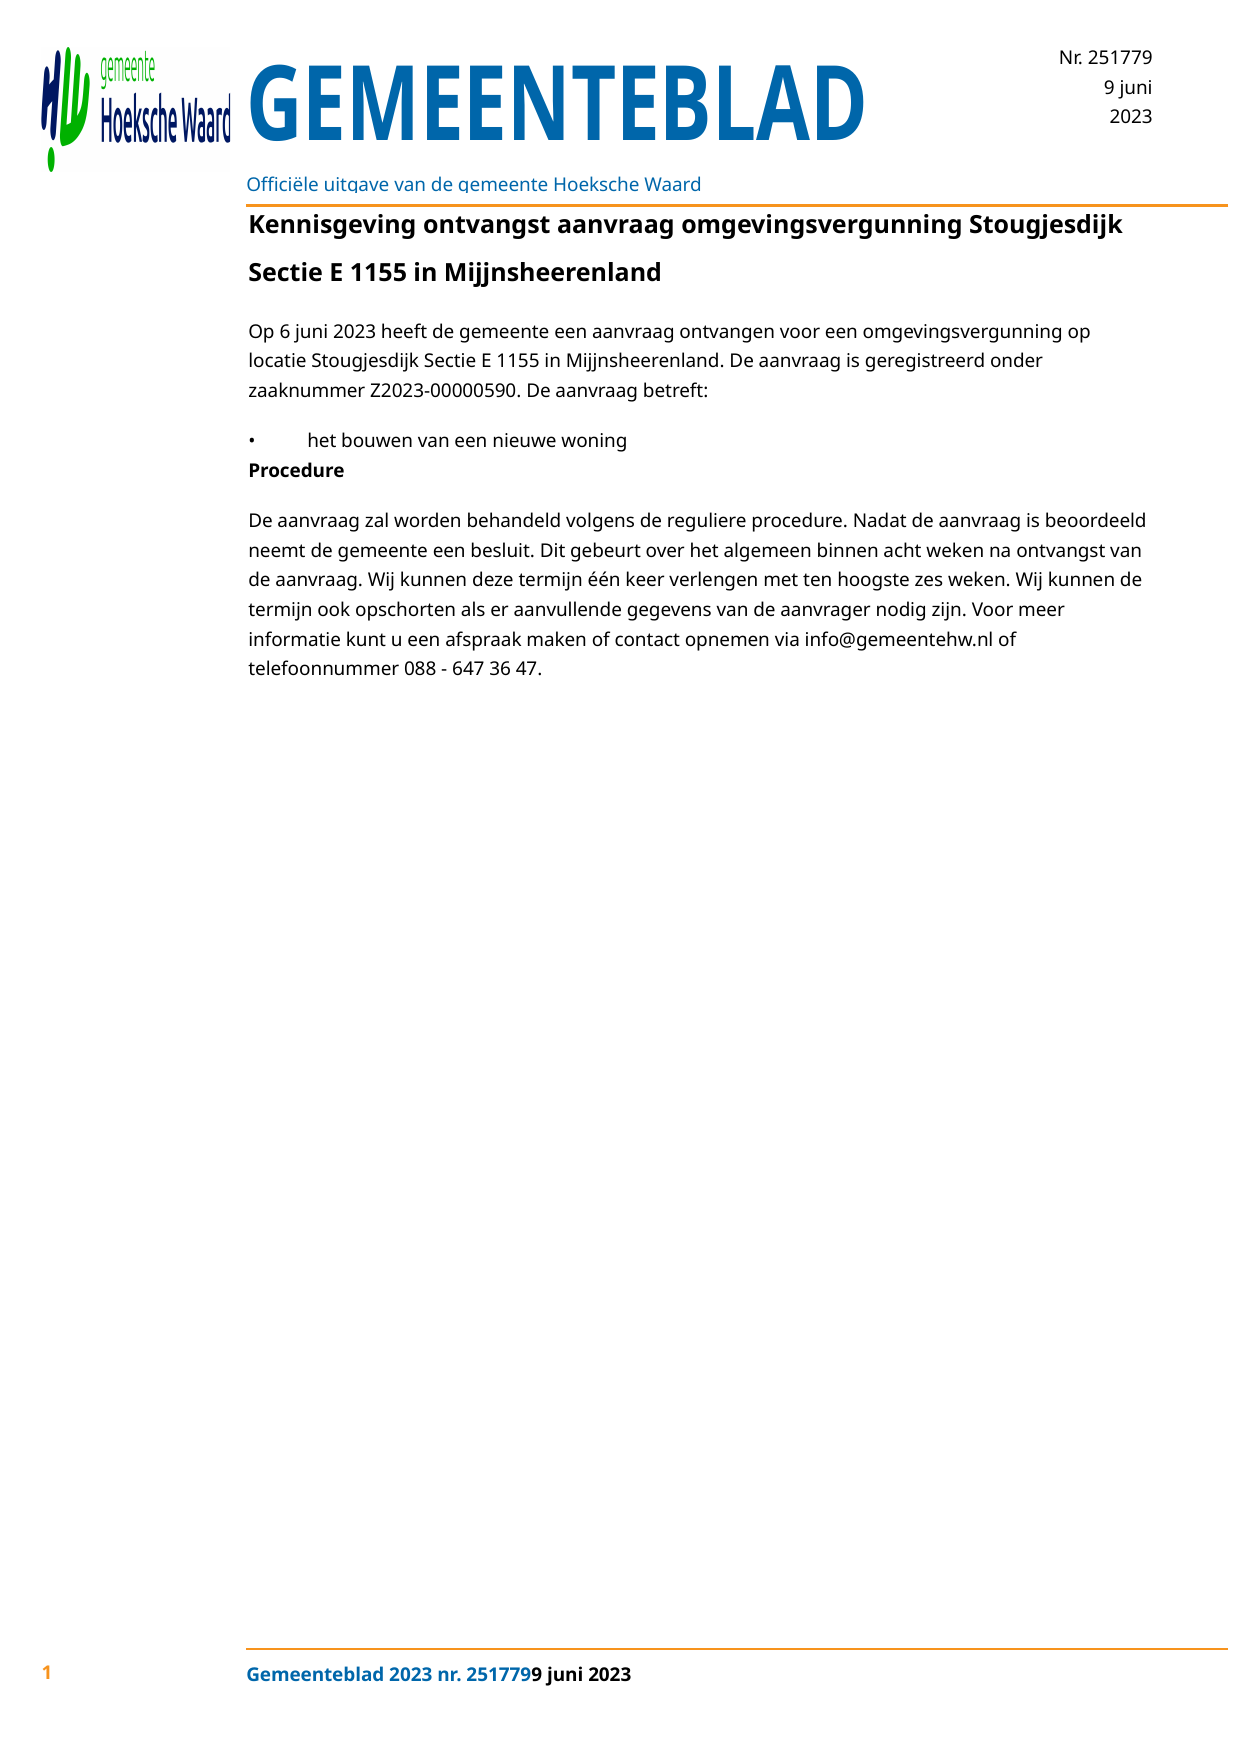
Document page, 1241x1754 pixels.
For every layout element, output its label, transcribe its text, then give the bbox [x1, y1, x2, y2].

picture [41, 47, 231, 172]
text De aanvraag zal worden behandeld volgens de reguliere procedure. Nadat de aanvraag is beoordeeld neemt de gemeente een besluit. Dit gebeurt over het algemeen binnen acht weken na ontvangst van de aanvraag. Wij kunnen deze termijn één keer verlengen met ten hoogste zes weken. Wij kunnen de termijn ook opschorten als er aanvullende gegevens van de aanvrager nodig zijn. Voor meer informatie kunt u een afspraak maken of contact opnemen via info@gemeentehw.nl of telefoonnummer 088 - 647 36 47. [248, 507, 1152, 681]
text Op 6 juni 2023 heeft de gemeente een aanvraag ontvangen voor een omgevingsvergunning op locatie Stougjesdijk Sectie E 1155 in Mijjnsheerenland. De aanvraag is geregistreerd onder zaaknummer Z2023-00000590. De aanvraag betreft: [248, 318, 1152, 403]
text Kennisgeving ontvangst aanvraag omgevingsvergunning Stougjesdijk Sectie E 1155 in Mijjnsheerenland [248, 207, 1152, 288]
list het bouwen van een nieuwe woning [248, 427, 1152, 453]
text Procedure [248, 457, 1152, 483]
